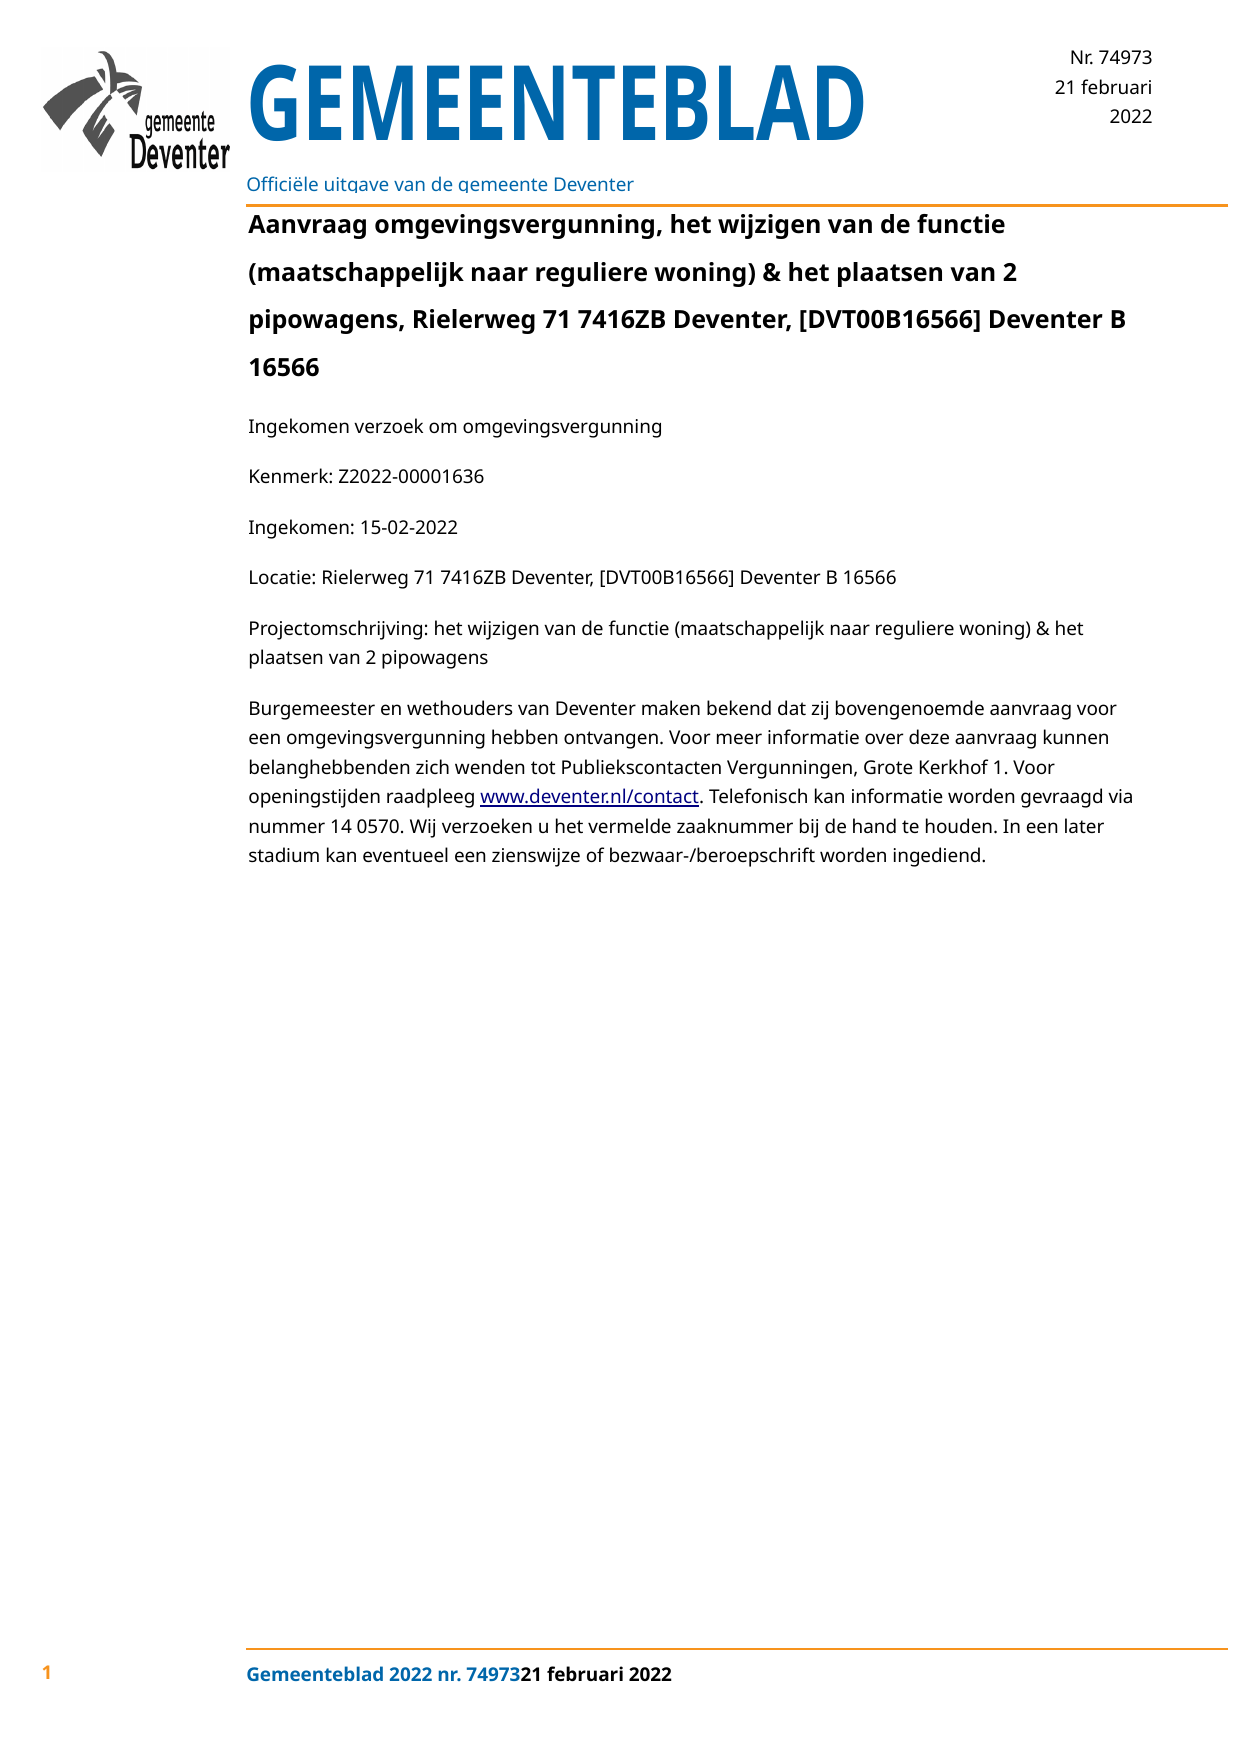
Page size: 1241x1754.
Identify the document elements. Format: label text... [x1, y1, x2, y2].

text Projectomschrijving: het wijzigen van de functie (maatschappelijk naar reguliere woning) & het plaatsen van 2 pipowagens [248, 615, 1152, 670]
text Ingekomen verzoek om omgevingsvergunning [248, 413, 1152, 439]
text Aanvraag omgevingsvergunning, het wijzigen van de functie (maatschappelijk naar reguliere woning) & het plaatsen van 2 pipowagens, Rielerweg 71 7416ZB Deventer, [DVT00B16566] Deventer B 16566 [248, 207, 1152, 384]
text Ingekomen: 15-02-2022 [248, 514, 1152, 540]
text Locatie: Rielerweg 71 7416ZB Deventer, [DVT00B16566] Deventer B 16566 [248, 564, 1152, 590]
picture [41, 47, 231, 172]
text Burgemeester en wethouders van Deventer maken bekend dat zij bovengenoemde aanvraag voor een omgevingsvergunning hebben ontvangen. Voor meer informatie over deze aanvraag kunnen belanghebbenden zich wenden tot Publiekscontacten Vergunningen, Grote Kerkhof 1. Voor openingstijden raadpleeg www.deventer.nl/contact. Telefonisch kan informatie worden gevraagd via nummer 14 0570. Wij verzoeken u het vermelde zaaknummer bij de hand te houden. In een later stadium kan eventueel een zienswijze of bezwaar-/beroepschrift worden ingediend. [248, 695, 1152, 868]
text Kenmerk: Z2022-00001636 [248, 463, 1152, 489]
